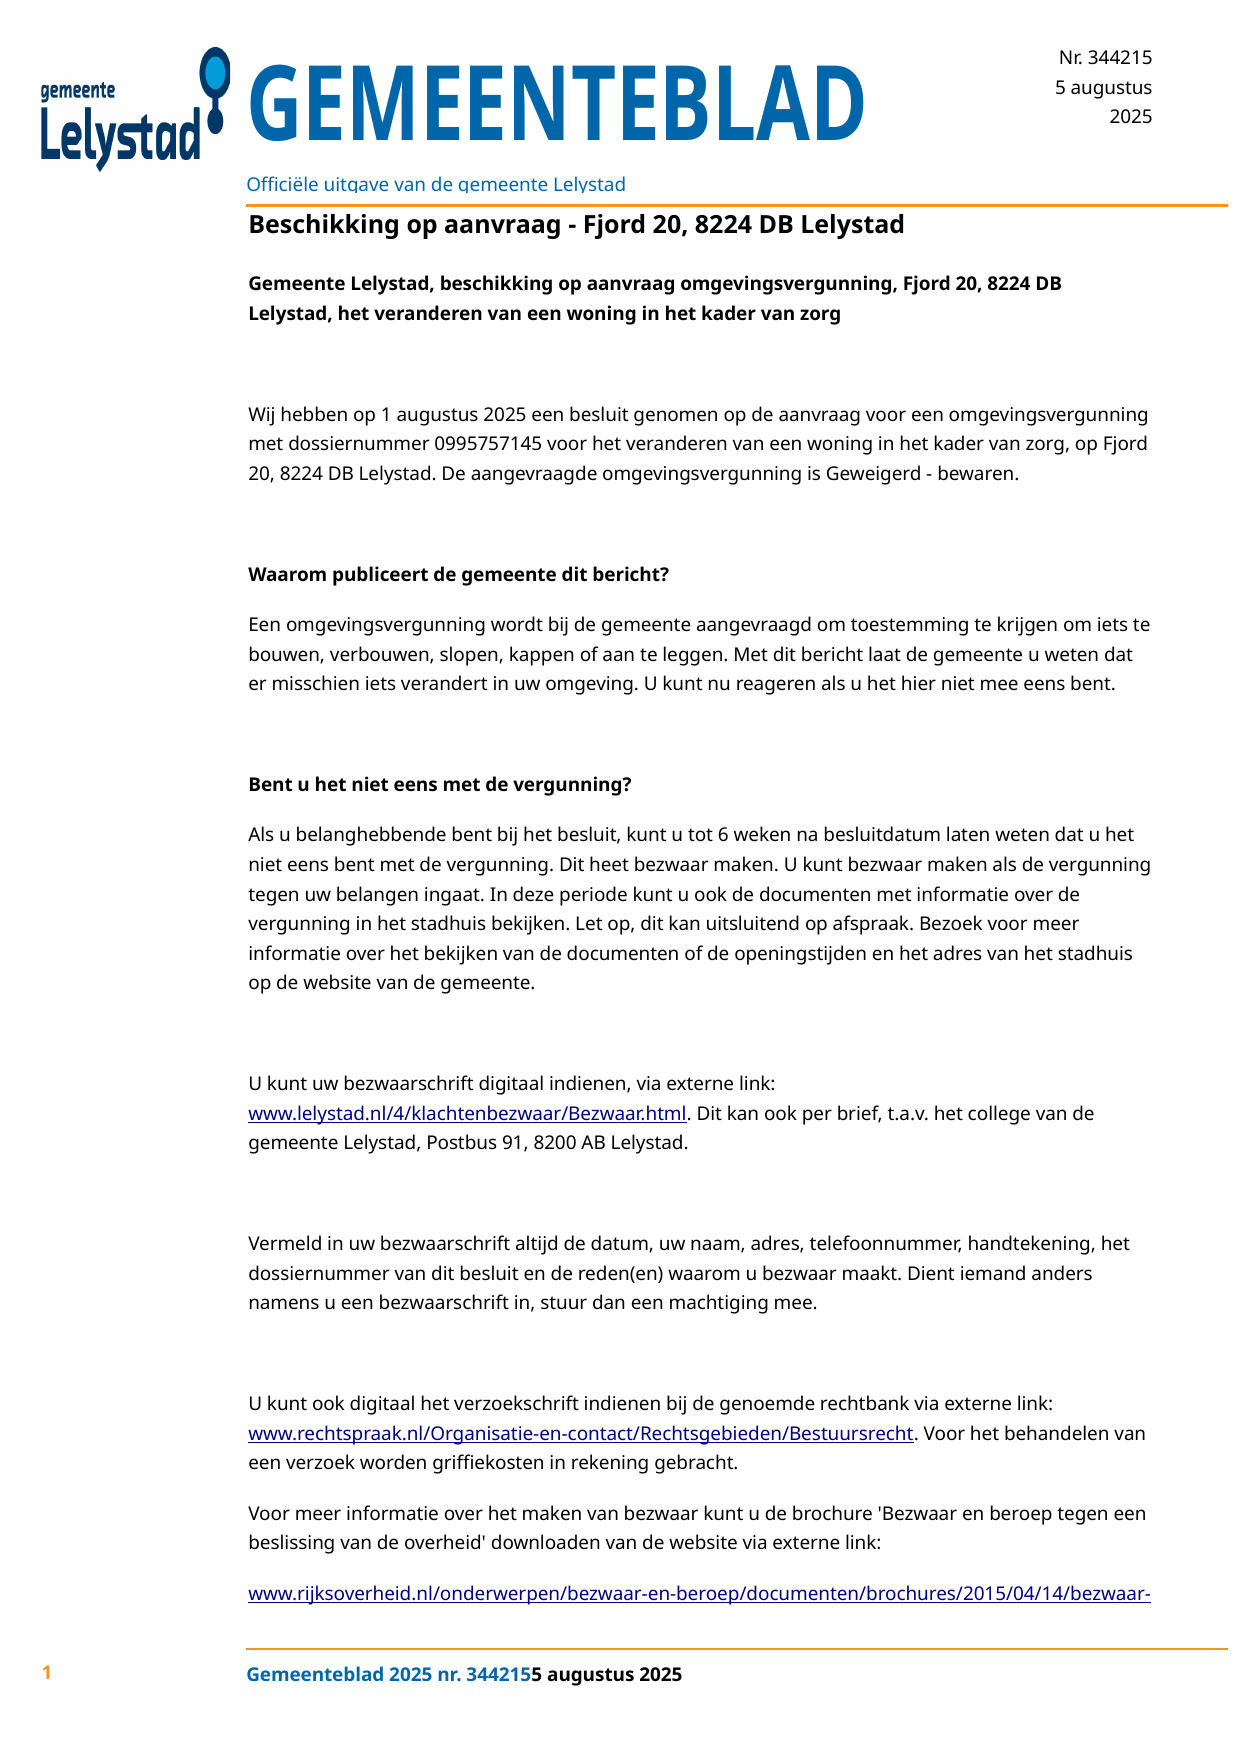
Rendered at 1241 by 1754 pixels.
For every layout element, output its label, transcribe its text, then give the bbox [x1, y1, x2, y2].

text Vermeld in uw bezwaarschrift altijd de datum, uw naam, adres, telefoonnummer, handtekening, het dossiernummer van dit besluit en de reden(en) waarom u bezwaar maakt. Dient iemand anders namens u een bezwaarschrift in, stuur dan een machtiging mee. [248, 1230, 1152, 1315]
text Gemeente Lelystad, beschikking op aanvraag omgevingsvergunning, Fjord 20, 8224 DB Lelystad, het veranderen van een woning in het kader van zorg [248, 270, 1152, 326]
text Wij hebben op 1 augustus 2025 een besluit genomen op de aanvraag voor een omgevingsvergunning met dossiernummer 0995757145 voor het veranderen van een woning in het kader van zorg, op Fjord 20, 8224 DB Lelystad. De aangevraagde omgevingsvergunning is Geweigerd - bewaren. [248, 401, 1152, 486]
text U kunt uw bezwaarschrift digitaal indienen, via externe link: www.lelystad.nl/4/klachtenbezwaar/Bezwaar.html. Dit kan ook per brief, t.a.v. het college van de gemeente Lelystad, Postbus 91, 8200 AB Lelystad. [248, 1070, 1152, 1155]
text Een omgevingsvergunning wordt bij de gemeente aangevraagd om toestemming te krijgen om iets te bouwen, verbouwen, slopen, kappen of aan te leggen. Met dit bericht laat de gemeente u weten dat er misschien iets verandert in uw omgeving. U kunt nu reageren als u het hier niet mee eens bent. [248, 611, 1152, 696]
picture [41, 47, 231, 172]
text www.rijksoverheid.nl/onderwerpen/bezwaar-en-beroep/documenten/brochures/2015/04/14/bezwaar- [248, 1580, 1152, 1606]
text U kunt ook digitaal het verzoekschrift indienen bij de genoemde rechtbank via externe link: www.rechtspraak.nl/Organisatie-en-contact/Rechtsgebieden/Bestuursrecht. Voor het behandelen van een verzoek worden griffiekosten in rekening gebracht. [248, 1390, 1152, 1475]
text Voor meer informatie over het maken van bezwaar kunt u de brochure 'Bezwaar en beroep tegen een beslissing van de overheid' downloaden van de website via externe link: [248, 1500, 1152, 1555]
text Als u belanghebbende bent bij het besluit, kunt u tot 6 weken na besluitdatum laten weten dat u het niet eens bent met de vergunning. Dit heet bezwaar maken. U kunt bezwaar maken als de vergunning tegen uw belangen ingaat. In deze periode kunt u ook de documenten met informatie over de vergunning in het stadhuis bekijken. Let op, dit kan uitsluitend op afspraak. Bezoek voor meer informatie over het bekijken van de documenten of de openingstijden en het adres van het stadhuis op de website van de gemeente. [248, 822, 1152, 995]
text Waarom publiceert de gemeente dit bericht? [248, 561, 1152, 586]
text Beschikking op aanvraag - Fjord 20, 8224 DB Lelystad [248, 207, 1152, 241]
text Bent u het niet eens met de vergunning? [248, 771, 1152, 797]
